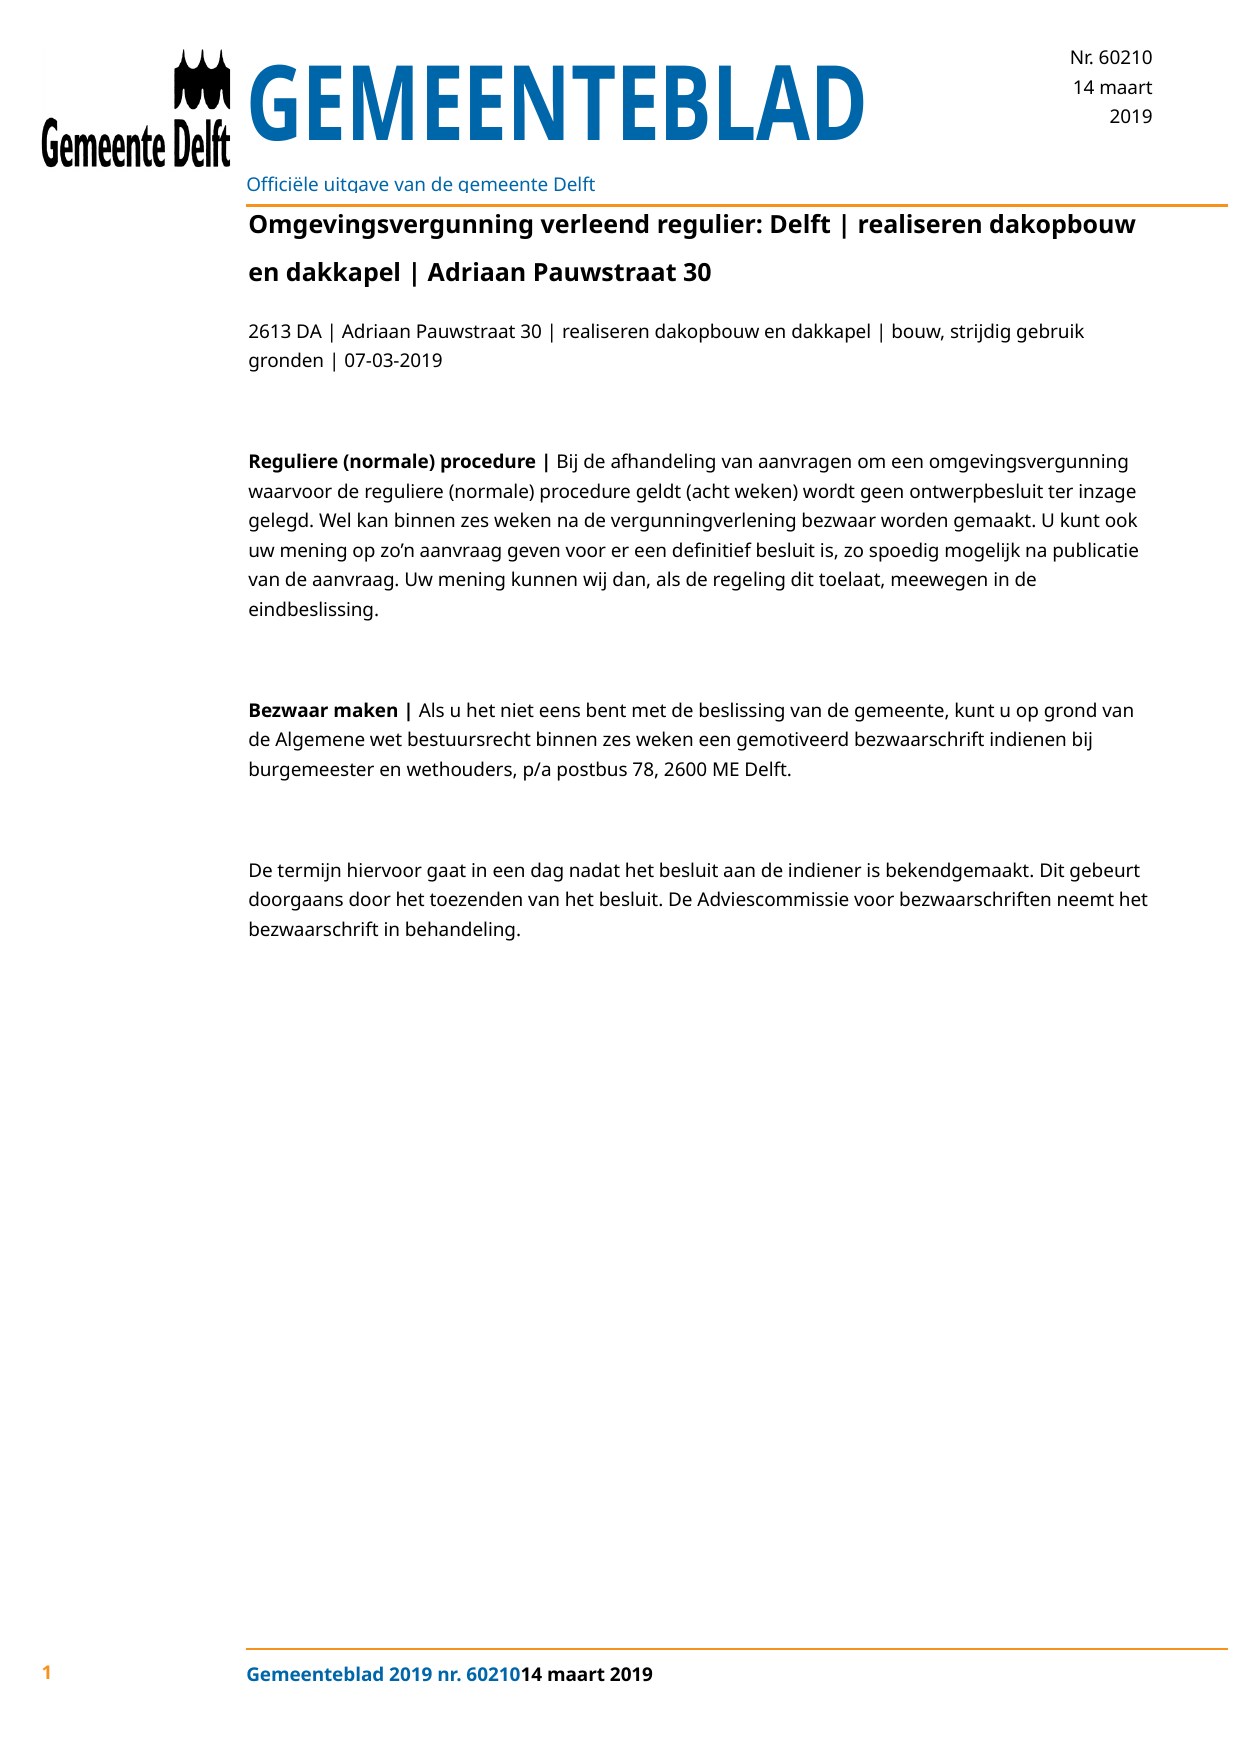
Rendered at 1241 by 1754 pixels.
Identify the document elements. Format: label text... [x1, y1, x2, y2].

picture [41, 47, 231, 172]
text Reguliere (normale) procedure | Bij de afhandeling van aanvragen om een omgevingsvergunning waarvoor de reguliere (normale) procedure geldt (acht weken) wordt geen ontwerpbesluit ter inzage gelegd. Wel kan binnen zes weken na de vergunningverlening bezwaar worden gemaakt. U kunt ook uw mening op zo’n aanvraag geven voor er een definitief besluit is, zo spoedig mogelijk na publicatie van de aanvraag. Uw mening kunnen wij dan, als de regeling dit toelaat, meewegen in de eindbeslissing. [248, 448, 1152, 622]
text De termijn hiervoor gaat in een dag nadat het besluit aan de indiener is bekendgemaakt. Dit gebeurt doorgaans door het toezenden van het besluit. De Adviescommissie voor bezwaarschriften neemt het bezwaarschrift in behandeling. [248, 857, 1152, 942]
text Omgevingsvergunning verleend regulier: Delft | realiseren dakopbouw en dakkapel | Adriaan Pauwstraat 30 [248, 207, 1152, 288]
text Bezwaar maken | Als u het niet eens bent met de beslissing van de gemeente, kunt u op grond van de Algemene wet bestuursrecht binnen zes weken een gemotiveerd bezwaarschrift indienen bij burgemeester en wethouders, p/a postbus 78, 2600 ME Delft. [248, 697, 1152, 782]
text 2613 DA | Adriaan Pauwstraat 30 | realiseren dakopbouw en dakkapel | bouw, strijdig gebruik gronden | 07-03-2019 [248, 318, 1152, 373]
